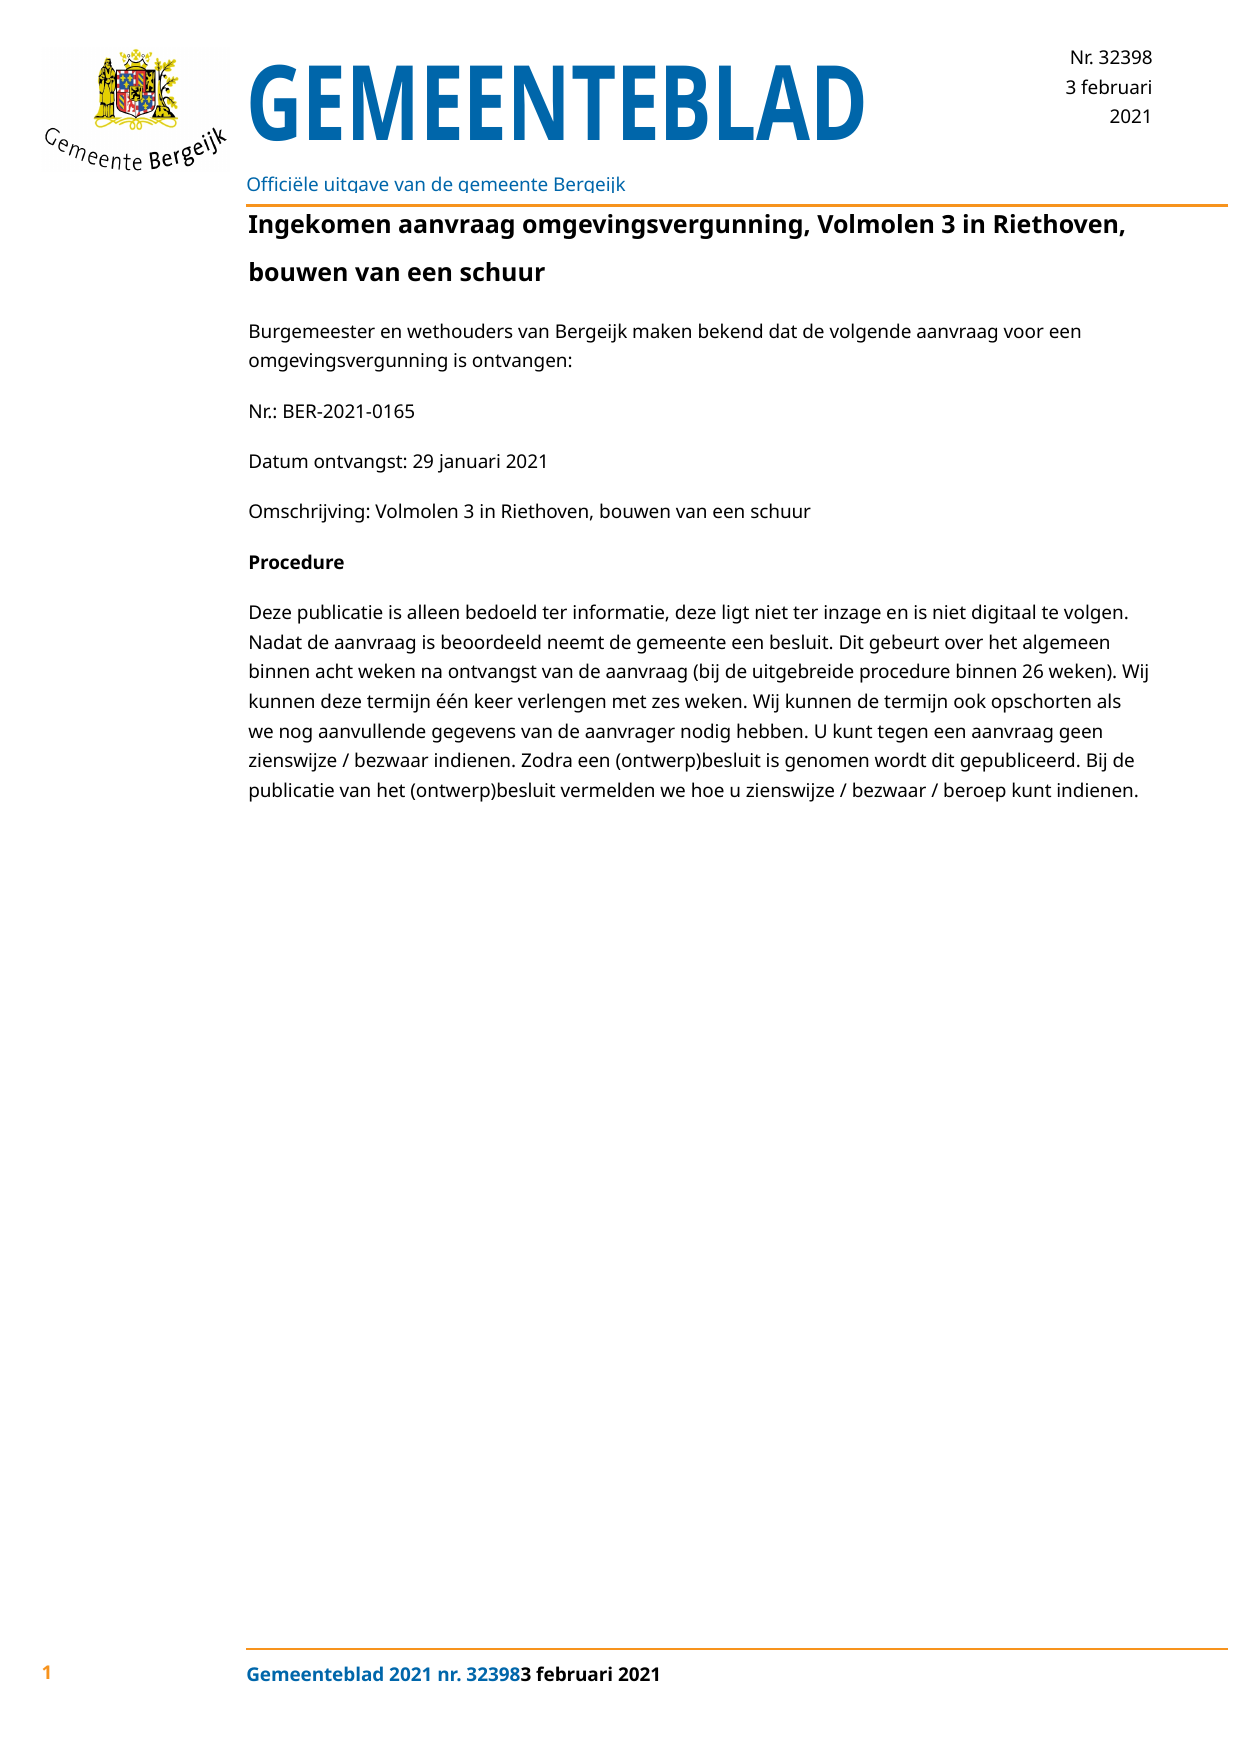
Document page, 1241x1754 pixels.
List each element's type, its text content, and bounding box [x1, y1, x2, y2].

text Deze publicatie is alleen bedoeld ter informatie, deze ligt niet ter inzage en is niet digitaal te volgen. Nadat de aanvraag is beoordeeld neemt de gemeente een besluit. Dit gebeurt over het algemeen binnen acht weken na ontvangst van de aanvraag (bij de uitgebreide procedure binnen 26 weken). Wij kunnen deze termijn één keer verlengen met zes weken. Wij kunnen de termijn ook opschorten als we nog aanvullende gegevens van de aanvrager nodig hebben. U kunt tegen een aanvraag geen zienswijze / bezwaar indienen. Zodra een (ontwerp)besluit is genomen wordt dit gepubliceerd. Bij de publicatie van het (ontwerp)besluit vermelden we hoe u zienswijze / bezwaar / beroep kunt indienen. [248, 599, 1152, 803]
text Nr.: BER-2021-0165 [248, 398, 1152, 424]
text Burgemeester en wethouders van Bergeijk maken bekend dat de volgende aanvraag voor een omgevingsvergunning is ontvangen: [248, 318, 1152, 373]
text Omschrijving: Volmolen 3 in Riethoven, bouwen van een schuur [248, 499, 1152, 524]
text Procedure [248, 549, 1152, 575]
picture [41, 47, 231, 172]
text Ingekomen aanvraag omgevingsvergunning, Volmolen 3 in Riethoven, bouwen van een schuur [248, 207, 1152, 288]
text Datum ontvangst: 29 januari 2021 [248, 448, 1152, 474]
